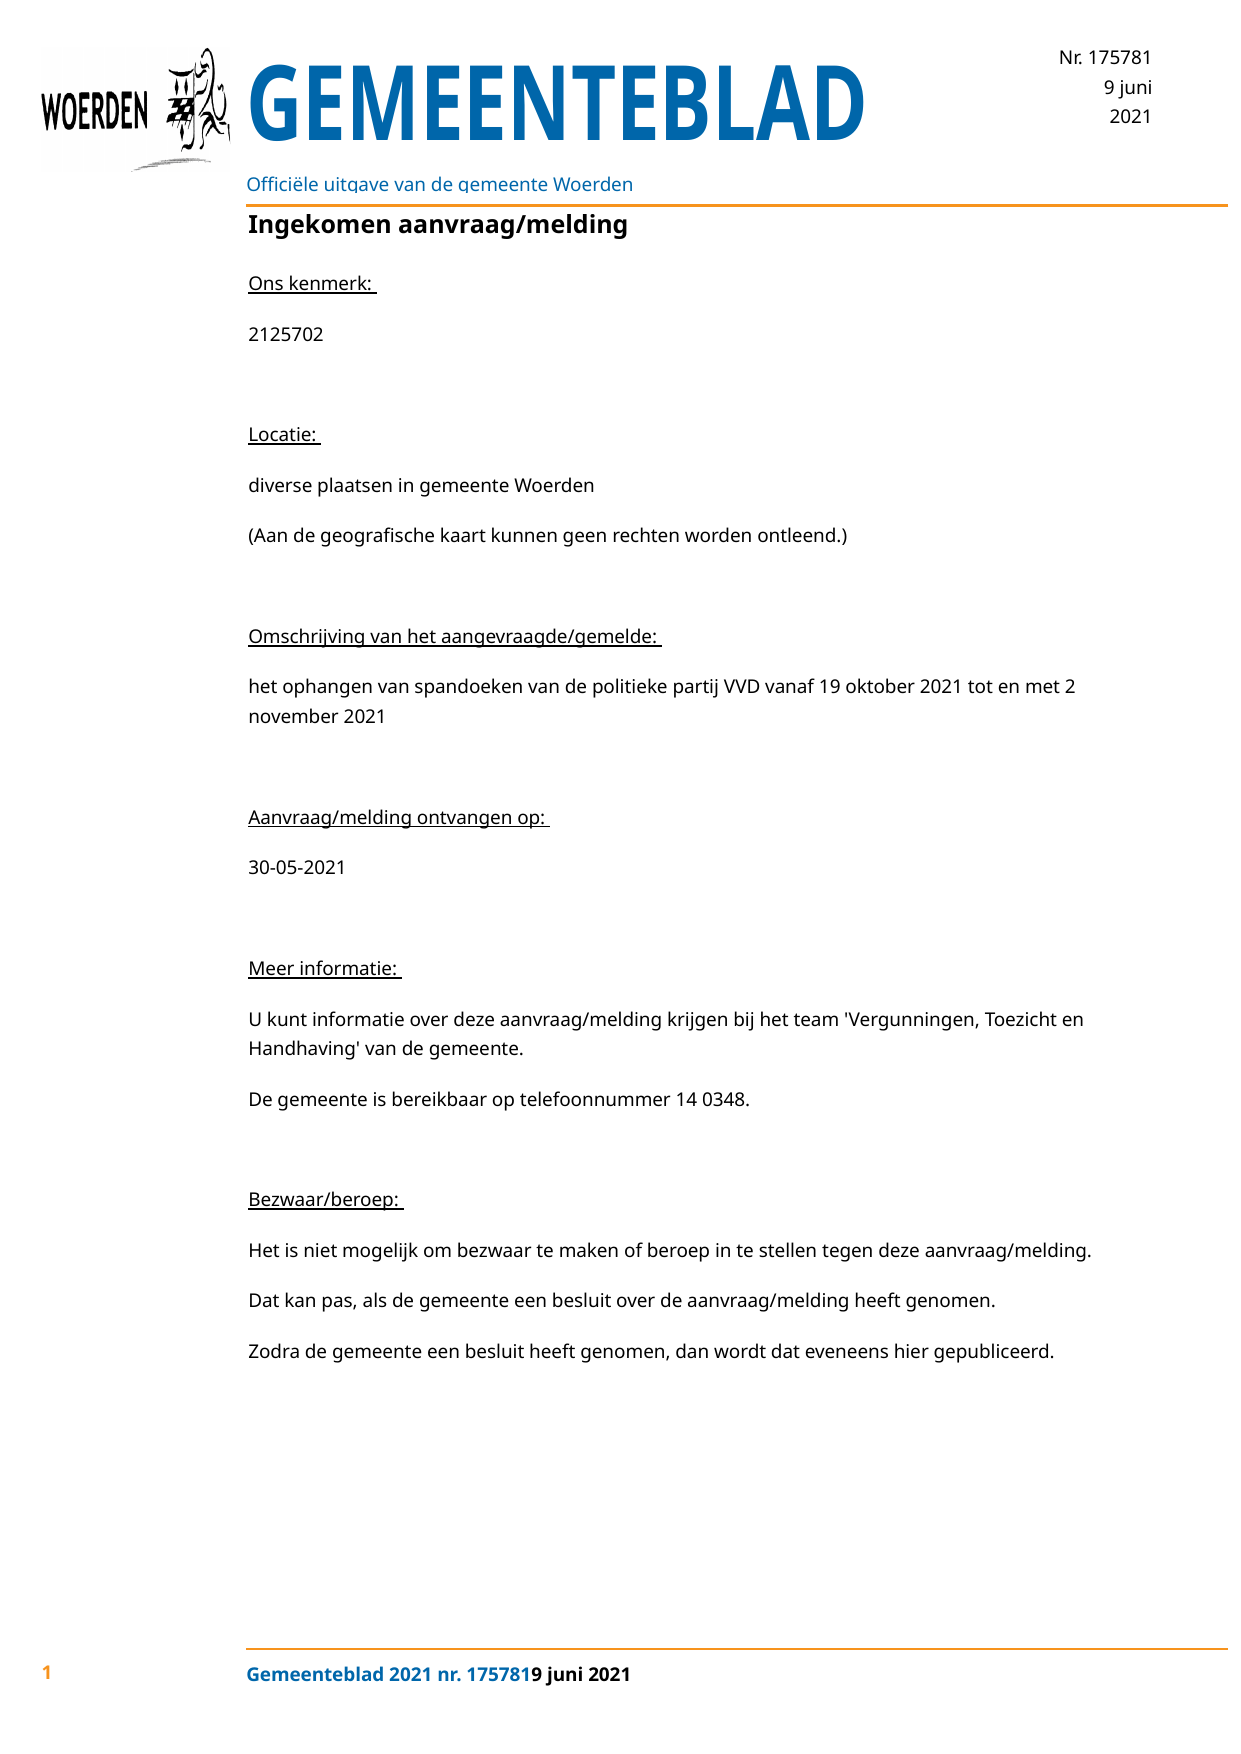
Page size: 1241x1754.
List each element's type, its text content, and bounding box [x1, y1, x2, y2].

text De gemeente is bereikbaar op telefoonnummer 14 0348. [248, 1086, 1152, 1111]
text Zodra de gemeente een besluit heeft genomen, dan wordt dat eveneens hier gepubliceerd. [248, 1338, 1152, 1363]
text U kunt informatie over deze aanvraag/melding krijgen bij het team 'Vergunningen, Toezicht en Handhaving' van de gemeente. [248, 1006, 1152, 1061]
text diverse plaatsen in gemeente Woerden [248, 472, 1152, 498]
text 2125702 [248, 321, 1152, 346]
text Ingekomen aanvraag/melding [248, 207, 1152, 241]
text Meer informatie: [248, 955, 1152, 981]
text Ons kenmerk: [248, 270, 1152, 296]
text het ophangen van spandoeken van de politieke partij VVD vanaf 19 oktober 2021 tot en met 2 november 2021 [248, 674, 1152, 729]
picture [41, 47, 231, 172]
text Dat kan pas, als de gemeente een besluit over de aanvraag/melding heeft genomen. [248, 1287, 1152, 1313]
text Locatie: [248, 422, 1152, 447]
text Bezwaar/beroep: [248, 1187, 1152, 1212]
text Het is niet mogelijk om bezwaar te maken of beroep in te stellen tegen deze aanvraag/melding. [248, 1237, 1152, 1263]
text Aanvraag/melding ontvangen op: [248, 804, 1152, 830]
text Omschrijving van het aangevraagde/gemelde: [248, 623, 1152, 649]
text (Aan de geografische kaart kunnen geen rechten worden ontleend.) [248, 522, 1152, 548]
text 30-05-2021 [248, 854, 1152, 880]
